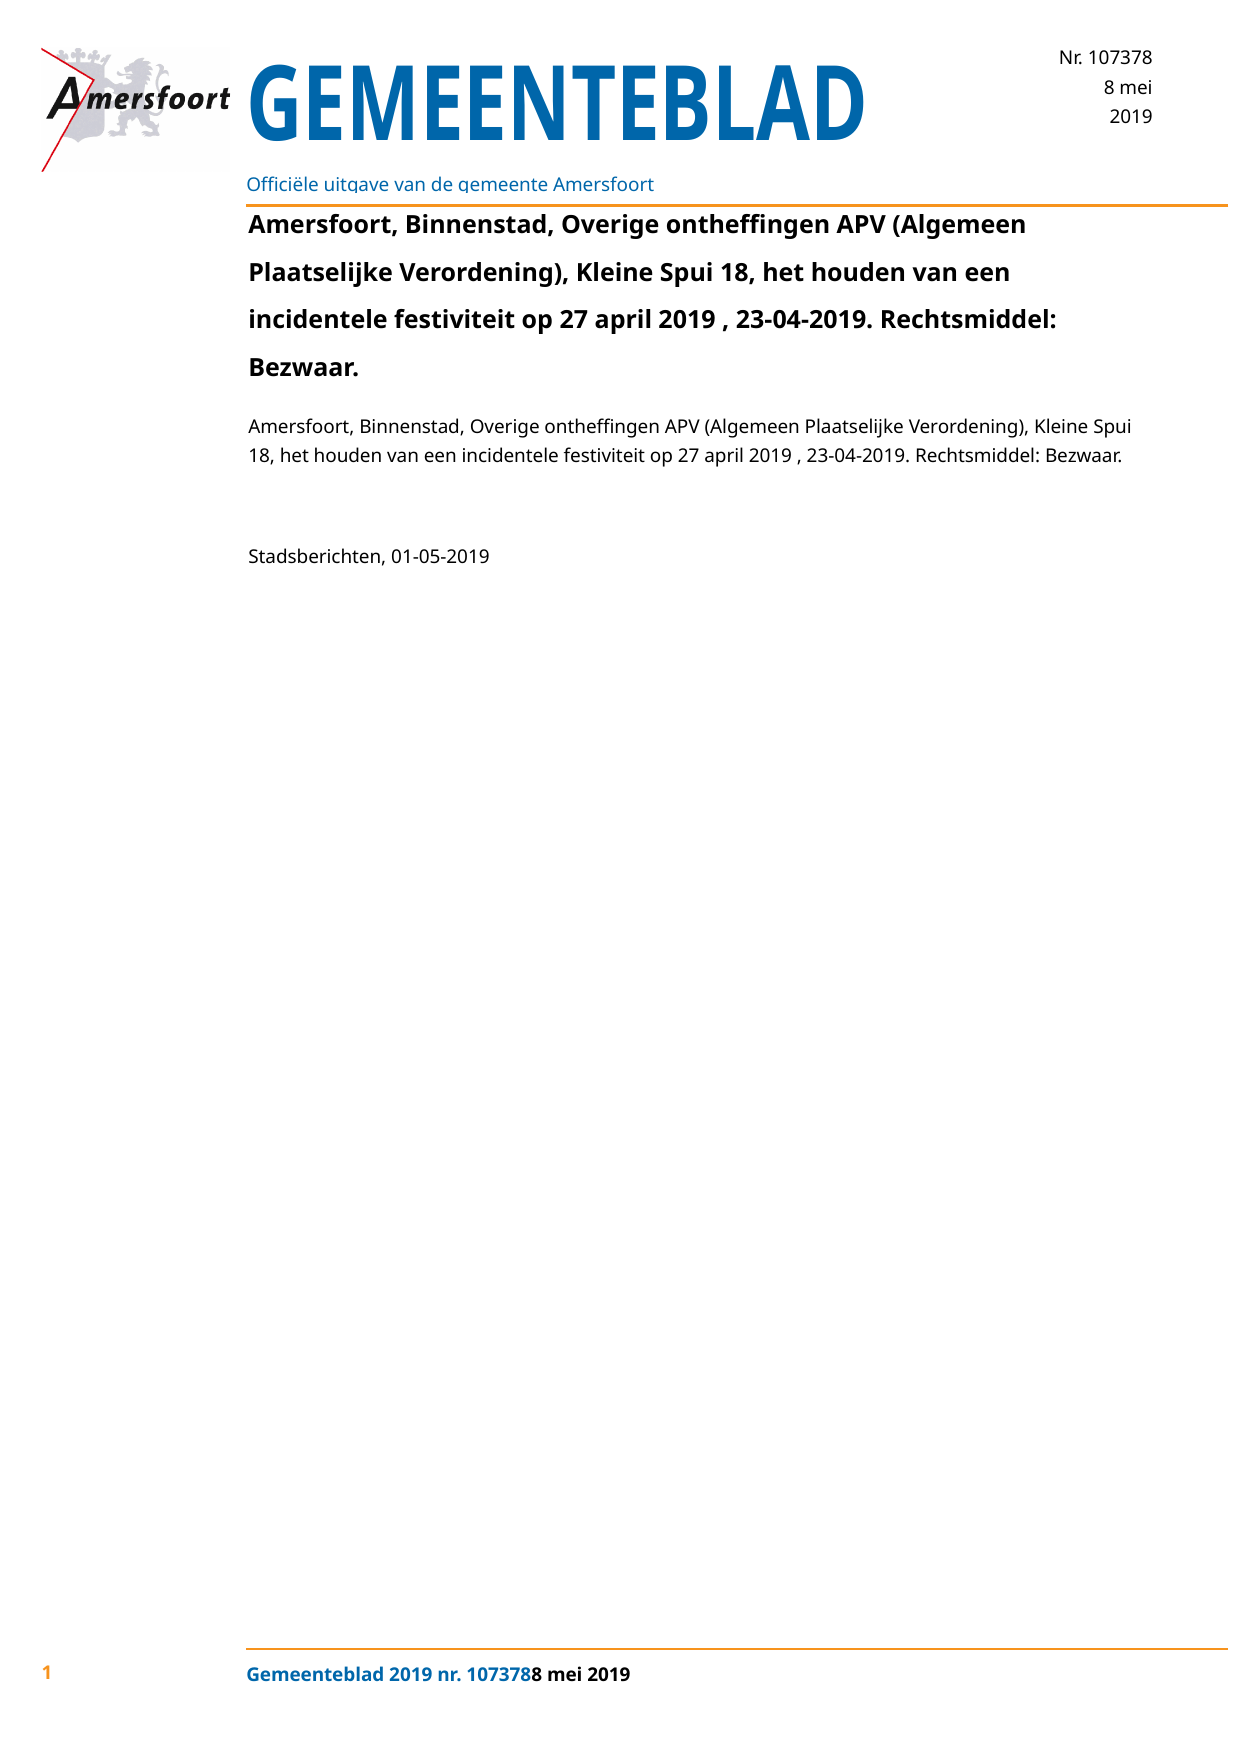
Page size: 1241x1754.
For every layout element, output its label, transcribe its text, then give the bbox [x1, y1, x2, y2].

text Amersfoort, Binnenstad, Overige ontheffingen APV (Algemeen Plaatselijke Verordening), Kleine Spui 18, het houden van een incidentele festiviteit op 27 april 2019 , 23-04-2019. Rechtsmiddel: Bezwaar. [248, 413, 1152, 468]
picture [41, 47, 231, 172]
text Amersfoort, Binnenstad, Overige ontheffingen APV (Algemeen Plaatselijke Verordening), Kleine Spui 18, het houden van een incidentele festiviteit op 27 april 2019 , 23-04-2019. Rechtsmiddel: Bezwaar. [248, 207, 1152, 384]
text Stadsberichten, 01-05-2019 [248, 543, 1152, 569]
